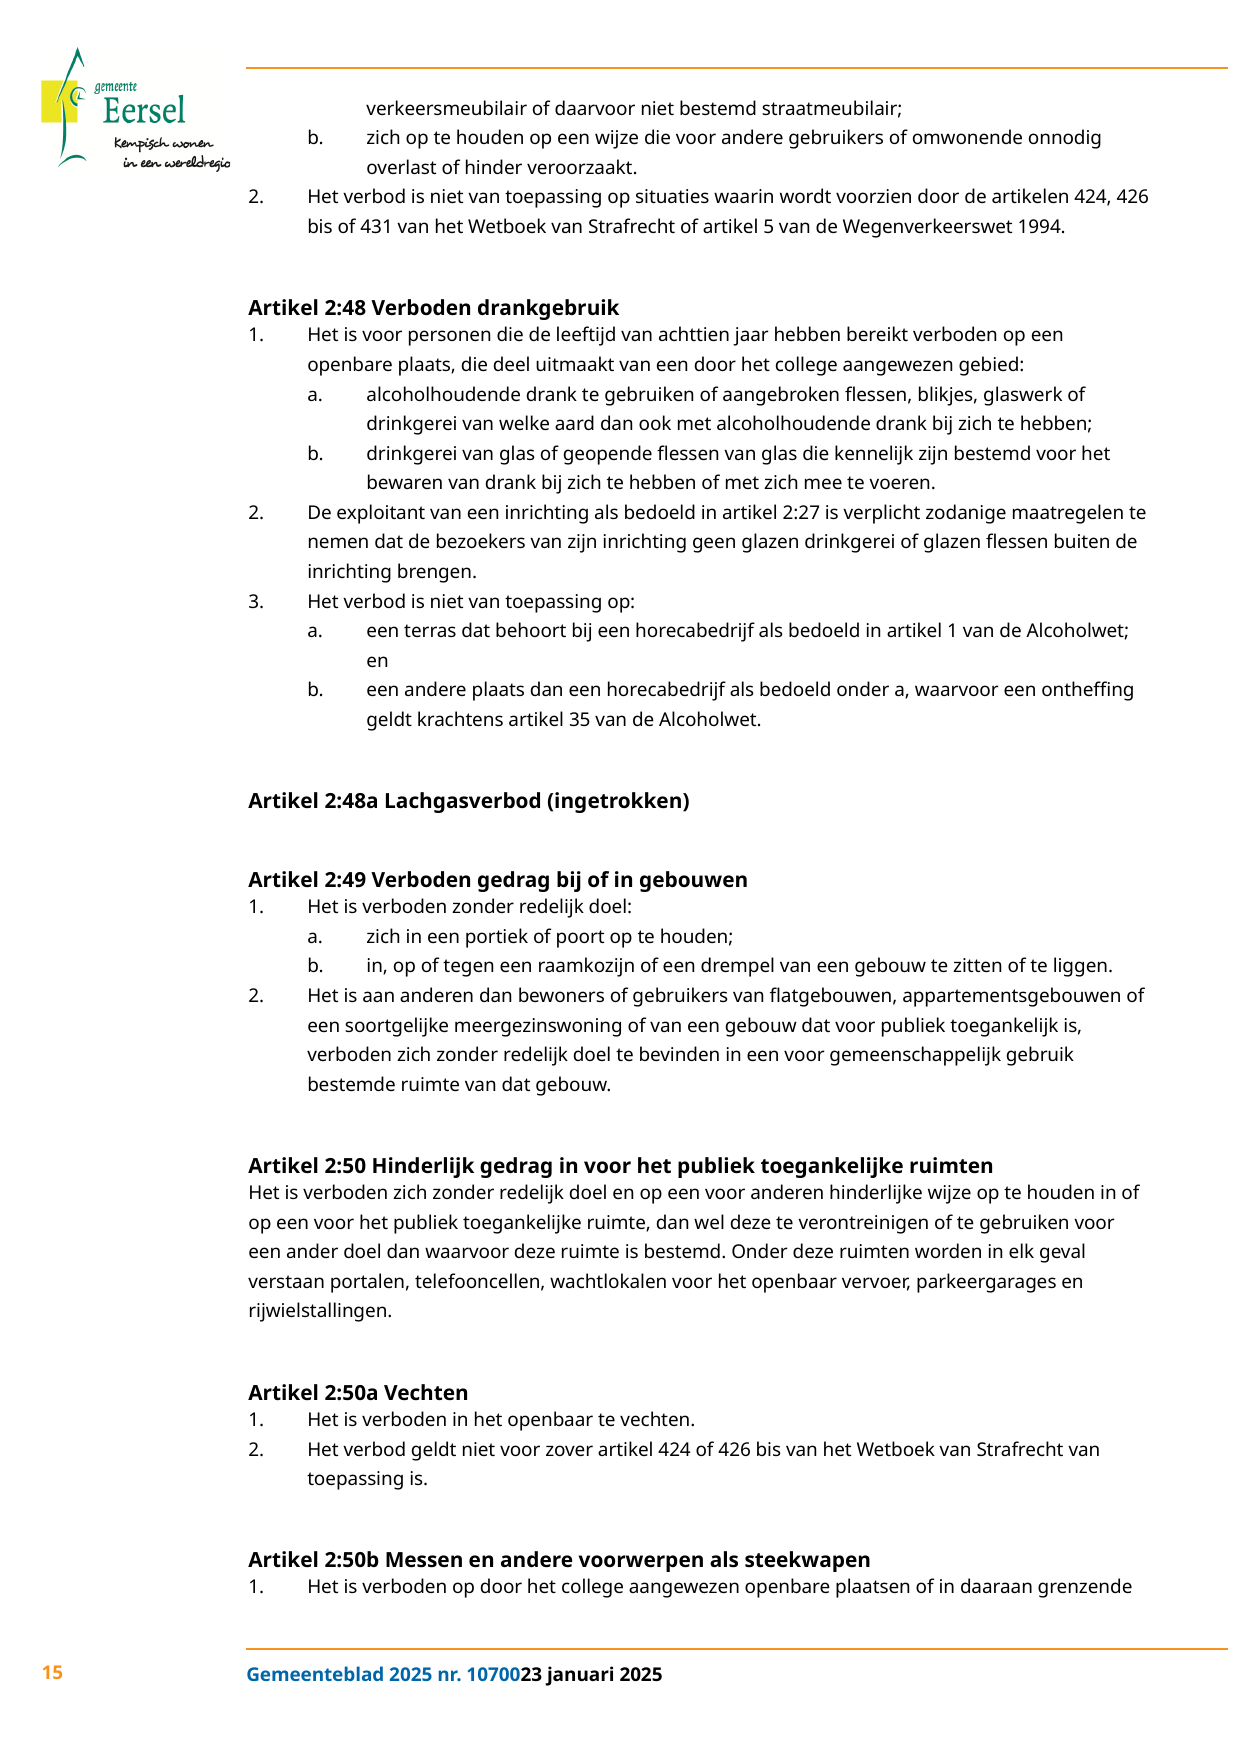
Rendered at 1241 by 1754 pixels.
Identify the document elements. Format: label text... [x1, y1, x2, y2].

list Het verbod is niet van toepassing op: [248, 588, 1152, 613]
list Het is verboden zonder redelijk doel: [248, 893, 1152, 919]
list Het is voor personen die de leeftijd van achttien jaar hebben bereikt verboden op een openbare plaats, die deel uitmaakt van een door het college aangewezen gebied: [248, 322, 1152, 377]
list Het verbod is niet van toepassing op situaties waarin wordt voorzien door de artikelen 424, 426 bis of 431 van het Wetboek van Strafrecht of artikel 5 van de Wegenverkeerswet 1994. [248, 183, 1152, 239]
text Artikel 2:50b Messen en andere voorwerpen als steekwapen [248, 1545, 1152, 1574]
text Artikel 2:50a Vechten [248, 1378, 1152, 1406]
text Artikel 2:48 Verboden drankgebruik [248, 293, 1152, 322]
list Het is aan anderen dan bewoners of gebruikers van flatgebouwen, appartementsgebouwen of een soortgelijke meergezinswoning of van een gebouw dat voor publiek toegankelijk is, verboden zich zonder redelijk doel te bevinden in een voor gemeenschappelijk gebruik bestemde ruimte van dat gebouw. [248, 982, 1152, 1097]
picture [41, 47, 231, 172]
list zich op te houden op een wijze die voor andere gebruikers of omwonende onnodig overlast of hinder veroorzaakt. [307, 124, 1152, 180]
list Het is verboden op door het college aangewezen openbare plaatsen of in daaraan grenzende [248, 1574, 1152, 1599]
text Artikel 2:49 Verboden gedrag bij of in gebouwen [248, 865, 1152, 893]
list drinkgerei van glas of geopende flessen van glas die kennelijk zijn bestemd voor het bewaren van drank bij zich te hebben of met zich mee te voeren. [307, 440, 1152, 495]
list De exploitant van een inrichting als bedoeld in artikel 2:27 is verplicht zodanige maatregelen te nemen dat de bezoekers van zijn inrichting geen glazen drinkgerei of glazen flessen buiten de inrichting brengen. [248, 499, 1152, 584]
list in, op of tegen een raamkozijn of een drempel van een gebouw te zitten of te liggen. [307, 953, 1152, 978]
text Artikel 2:50 Hinderlijk gedrag in voor het publiek toegankelijke ruimten [248, 1151, 1152, 1179]
list een andere plaats dan een horecabedrijf als bedoeld onder a, waarvoor een ontheffing geldt krachtens artikel 35 van de Alcoholwet. [307, 677, 1152, 732]
list alcoholhoudende drank te gebruiken of aangebroken flessen, blikjes, glaswerk of drinkgerei van welke aard dan ook met alcoholhoudende drank bij zich te hebben; [307, 381, 1152, 436]
list Het is verboden in het openbaar te vechten. [248, 1406, 1152, 1432]
list een terras dat behoort bij een horecabedrijf als bedoeld in artikel 1 van de Alcoholwet; en [307, 617, 1152, 673]
list Het verbod geldt niet voor zover artikel 424 of 426 bis van het Wetboek van Strafrecht van toepassing is. [248, 1436, 1152, 1491]
list verkeersmeubilair of daarvoor niet bestemd straatmeubilair; [307, 95, 1152, 121]
list zich in een portiek of poort op te houden; [307, 923, 1152, 949]
text Artikel 2:48a Lachgasverbod (ingetrokken) [248, 786, 1152, 814]
text Het is verboden zich zonder redelijk doel en op een voor anderen hinderlijke wijze op te houden in of op een voor het publiek toegankelijke ruimte, dan wel deze te verontreinigen of te gebruiken voor een ander doel dan waarvoor deze ruimte is bestemd. Onder deze ruimten worden in elk geval verstaan portalen, telefooncellen, wachtlokalen voor het openbaar vervoer, parkeergarages en rijwielstallingen. [248, 1179, 1152, 1323]
